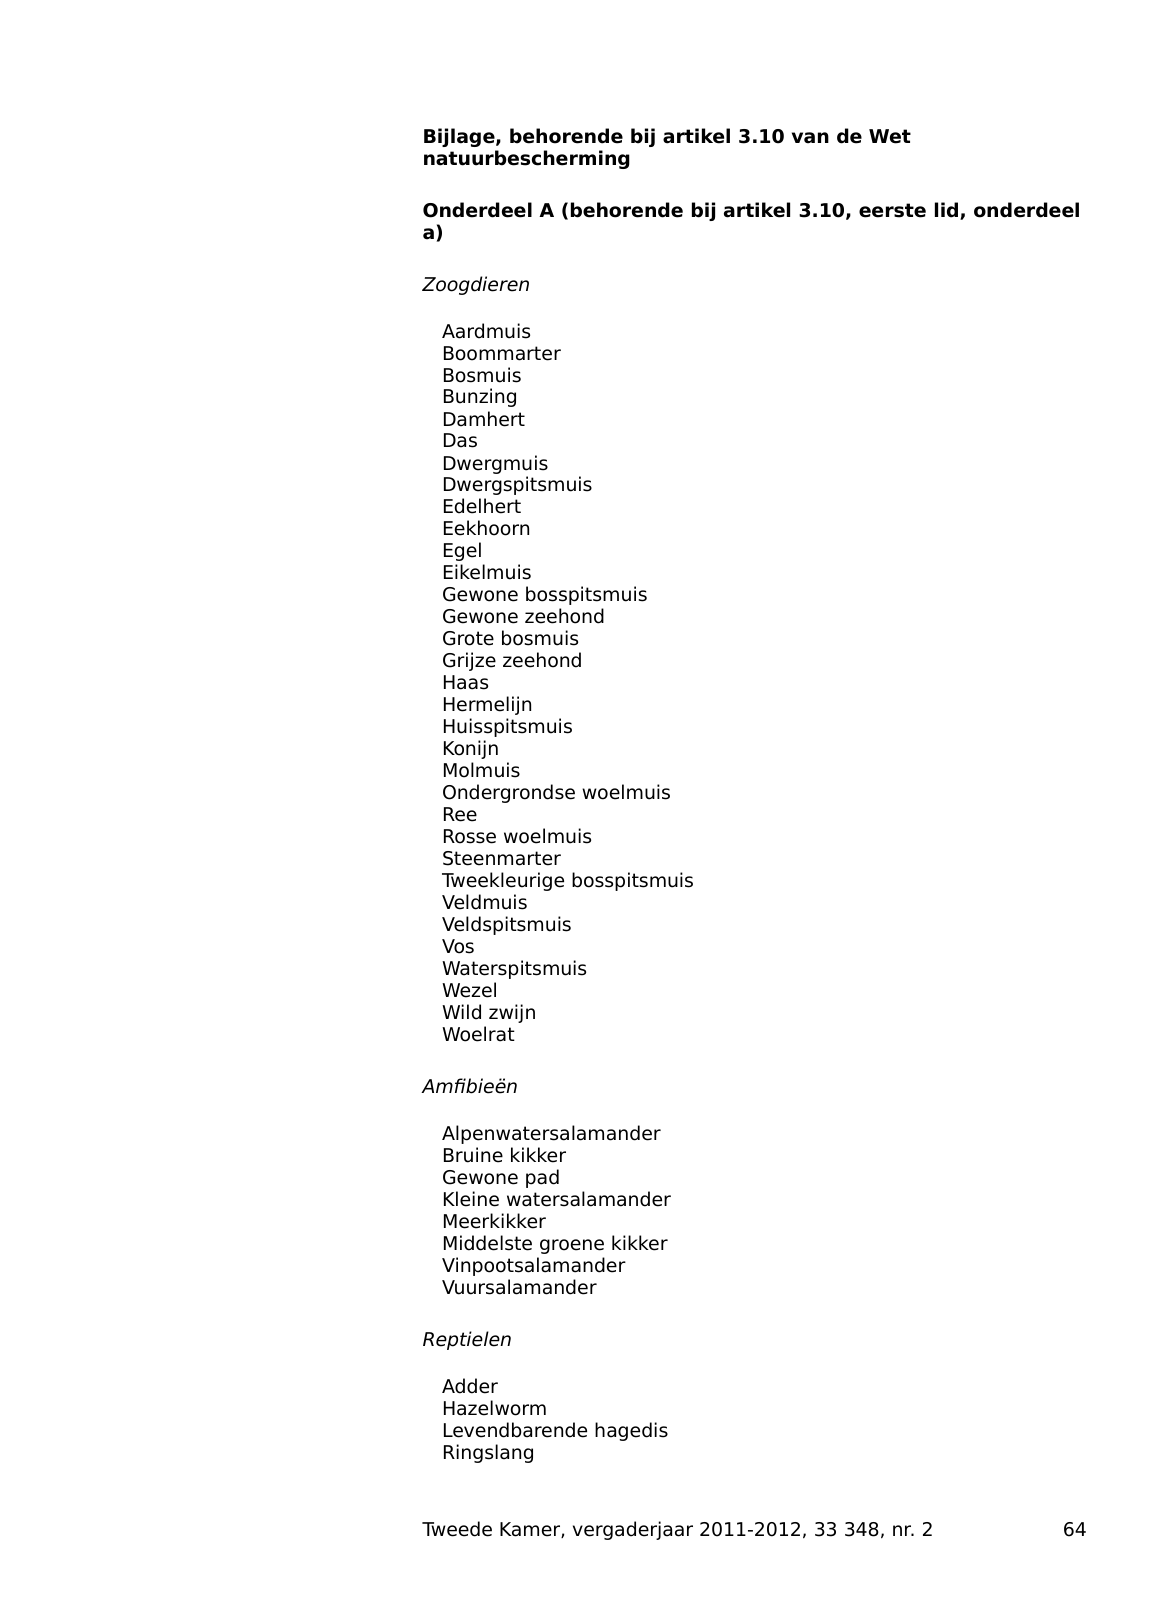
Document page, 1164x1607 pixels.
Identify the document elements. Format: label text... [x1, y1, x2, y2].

subtitle Reptielen [422, 1329, 1087, 1351]
text Vinpootsalamander [422, 1255, 1087, 1277]
text Wild zwijn [422, 1002, 1087, 1024]
text Bosmuis [422, 364, 1087, 386]
text Ringslang [422, 1442, 1087, 1463]
text Huisspitsmuis [422, 716, 1087, 738]
text Egel [422, 540, 1087, 562]
text Gewone bosspitsmuis [422, 584, 1087, 606]
text Bunzing [422, 386, 1087, 408]
text Vuursalamander [422, 1277, 1087, 1299]
text Hermelijn [422, 694, 1087, 716]
text Aardmuis [422, 321, 1087, 342]
subtitle Amfibieën [422, 1076, 1087, 1098]
text Boommarter [422, 342, 1087, 364]
text Dwergspitsmuis [422, 474, 1087, 496]
text Woelrat [422, 1024, 1087, 1046]
text Dwergmuis [422, 452, 1087, 474]
text Molmuis [422, 760, 1087, 782]
text Eikelmuis [422, 562, 1087, 584]
text Waterspitsmuis [422, 958, 1087, 980]
text Damhert [422, 408, 1087, 430]
text Adder [422, 1376, 1087, 1398]
text Bruine kikker [422, 1145, 1087, 1167]
text Eekhoorn [422, 518, 1087, 540]
text Tweekleurige bosspitsmuis [422, 870, 1087, 892]
text Levendbarende hagedis [422, 1419, 1087, 1442]
text Ondergrondse woelmuis [422, 782, 1087, 804]
text Kleine watersalamander [422, 1189, 1087, 1211]
text Veldspitsmuis [422, 914, 1087, 936]
text Veldmuis [422, 892, 1087, 914]
text Konijn [422, 738, 1087, 760]
text Steenmarter [422, 848, 1087, 870]
text Grote bosmuis [422, 628, 1087, 650]
text Rosse woelmuis [422, 826, 1087, 848]
text Das [422, 430, 1087, 452]
text Hazelworm [422, 1398, 1087, 1419]
subtitle Zoogdieren [422, 273, 1087, 296]
text Meerkikker [422, 1211, 1087, 1233]
subtitle Onderdeel A (behorende bij artikel 3.10, eerste lid, onderdeel a) [422, 199, 1087, 243]
subtitle Bijlage, behorende bij artikel 3.10 van de Wet natuurbescherming [77, 126, 1087, 169]
text Wezel [422, 980, 1087, 1002]
text Haas [422, 672, 1087, 694]
text Alpenwatersalamander [422, 1123, 1087, 1145]
text Grijze zeehond [422, 650, 1087, 672]
text Middelste groene kikker [422, 1233, 1087, 1255]
text Gewone pad [422, 1167, 1087, 1189]
text Edelhert [422, 496, 1087, 518]
text Gewone zeehond [422, 606, 1087, 628]
text Vos [422, 936, 1087, 958]
text Ree [422, 804, 1087, 826]
